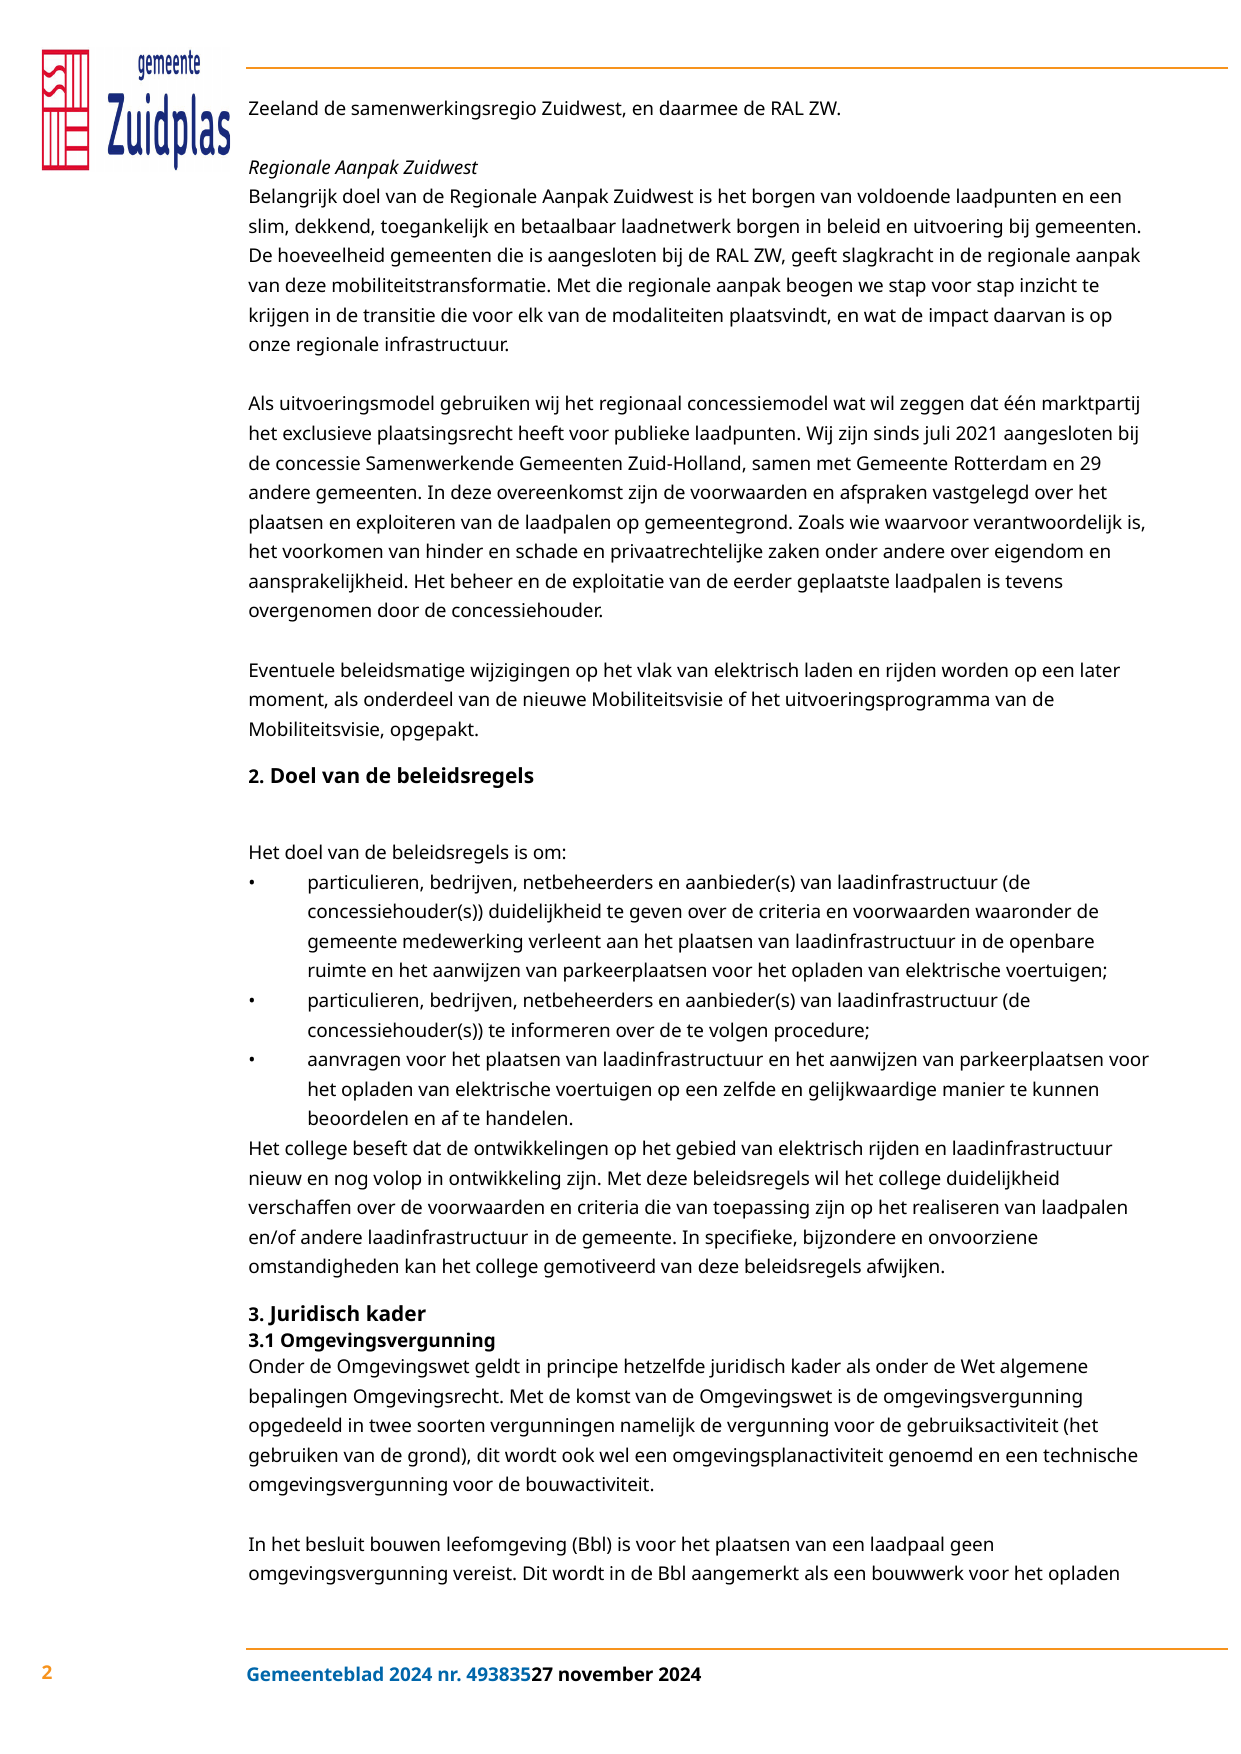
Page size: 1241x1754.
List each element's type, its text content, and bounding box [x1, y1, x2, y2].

text Zeeland de samenwerkingsregio Zuidwest, en daarmee de RAL ZW. [248, 95, 1152, 121]
list aanvragen voor het plaatsen van laadinfrastructuur en het aanwijzen van parkeerplaatsen voor het opladen van elektrische voertuigen op een zelfde en gelijkwaardige manier te kunnen beoordelen en af te handelen. [248, 1046, 1152, 1131]
text Regionale Aanpak Zuidwest [248, 154, 1152, 180]
text Het doel van de beleidsregels is om: [248, 839, 1152, 865]
text 3. Juridisch kader [248, 1299, 1152, 1328]
list particulieren, bedrijven, netbeheerders en aanbieder(s) van laadinfrastructuur (de concessiehouder(s)) duidelijkheid te geven over de criteria en voorwaarden waaronder de gemeente medewerking verleent aan het plaatsen van laadinfrastructuur in de openbare ruimte en het aanwijzen van parkeerplaatsen voor het opladen van elektrische voertuigen; [248, 869, 1152, 983]
picture [41, 47, 231, 172]
text Het college beseft dat de ontwikkelingen op het gebied van elektrisch rijden en laadinfrastructuur nieuw en nog volop in ontwikkeling zijn. Met deze beleidsregels wil het college duidelijkheid verschaffen over de voorwaarden en criteria die van toepassing zijn op het realiseren van laadpalen en/of andere laadinfrastructuur in de gemeente. In specifieke, bijzondere en onvoorziene omstandigheden kan het college gemotiveerd van deze beleidsregels afwijken. [248, 1135, 1152, 1279]
text Onder de Omgevingswet geldt in principe hetzelfde juridisch kader als onder de Wet algemene bepalingen Omgevingsrecht. Met de komst van de Omgevingswet is de omgevingsvergunning opgedeeld in twee soorten vergunningen namelijk de vergunning voor de gebruiksactiviteit (het gebruiken van de grond), dit wordt ook wel een omgevingsplanactiviteit genoemd en een technische omgevingsvergunning voor de bouwactiviteit. [248, 1353, 1152, 1497]
text In het besluit bouwen leefomgeving (Bbl) is voor het plaatsen van een laadpaal geen omgevingsvergunning vereist. Dit wordt in de Bbl aangemerkt als een bouwwerk voor het opladen [248, 1531, 1152, 1586]
list particulieren, bedrijven, netbeheerders en aanbieder(s) van laadinfrastructuur (de concessiehouder(s)) te informeren over de te volgen procedure; [248, 987, 1152, 1043]
text 3.1 Omgevingsvergunning [248, 1328, 1152, 1353]
text Belangrijk doel van de Regionale Aanpak Zuidwest is het borgen van voldoende laadpunten en een slim, dekkend, toegankelijk en betaalbaar laadnetwerk borgen in beleid en uitvoering bij gemeenten. De hoeveelheid gemeenten die is aangesloten bij de RAL ZW, geeft slagkracht in de regionale aanpak van deze mobiliteitstransformatie. Met die regionale aanpak beogen we stap voor stap inzicht te krijgen in de transitie die voor elk van de modaliteiten plaatsvindt, en wat de impact daarvan is op onze regionale infrastructuur. [248, 183, 1152, 357]
text Eventuele beleidsmatige wijzigingen op het vlak van elektrisch laden en rijden worden op een later moment, als onderdeel van de nieuwe Mobiliteitsvisie of het uitvoeringsprogramma van de Mobiliteitsvisie, opgepakt. [248, 657, 1152, 742]
text Als uitvoeringsmodel gebruiken wij het regionaal concessiemodel wat wil zeggen dat één marktpartij het exclusieve plaatsingsrecht heeft voor publieke laadpunten. Wij zijn sinds juli 2021 aangesloten bij de concessie Samenwerkende Gemeenten Zuid-Holland, samen met Gemeente Rotterdam en 29 andere gemeenten. In deze overeenkomst zijn de voorwaarden en afspraken vastgelegd over het plaatsen en exploiteren van de laadpalen op gemeentegrond. Zoals wie waarvoor verantwoordelijk is, het voorkomen van hinder en schade en privaatrechtelijke zaken onder andere over eigendom en aansprakelijkheid. Het beheer en de exploitatie van de eerder geplaatste laadpalen is tevens overgenomen door de concessiehouder. [248, 391, 1152, 623]
text 2. Doel van de beleidsregels [248, 762, 1152, 790]
